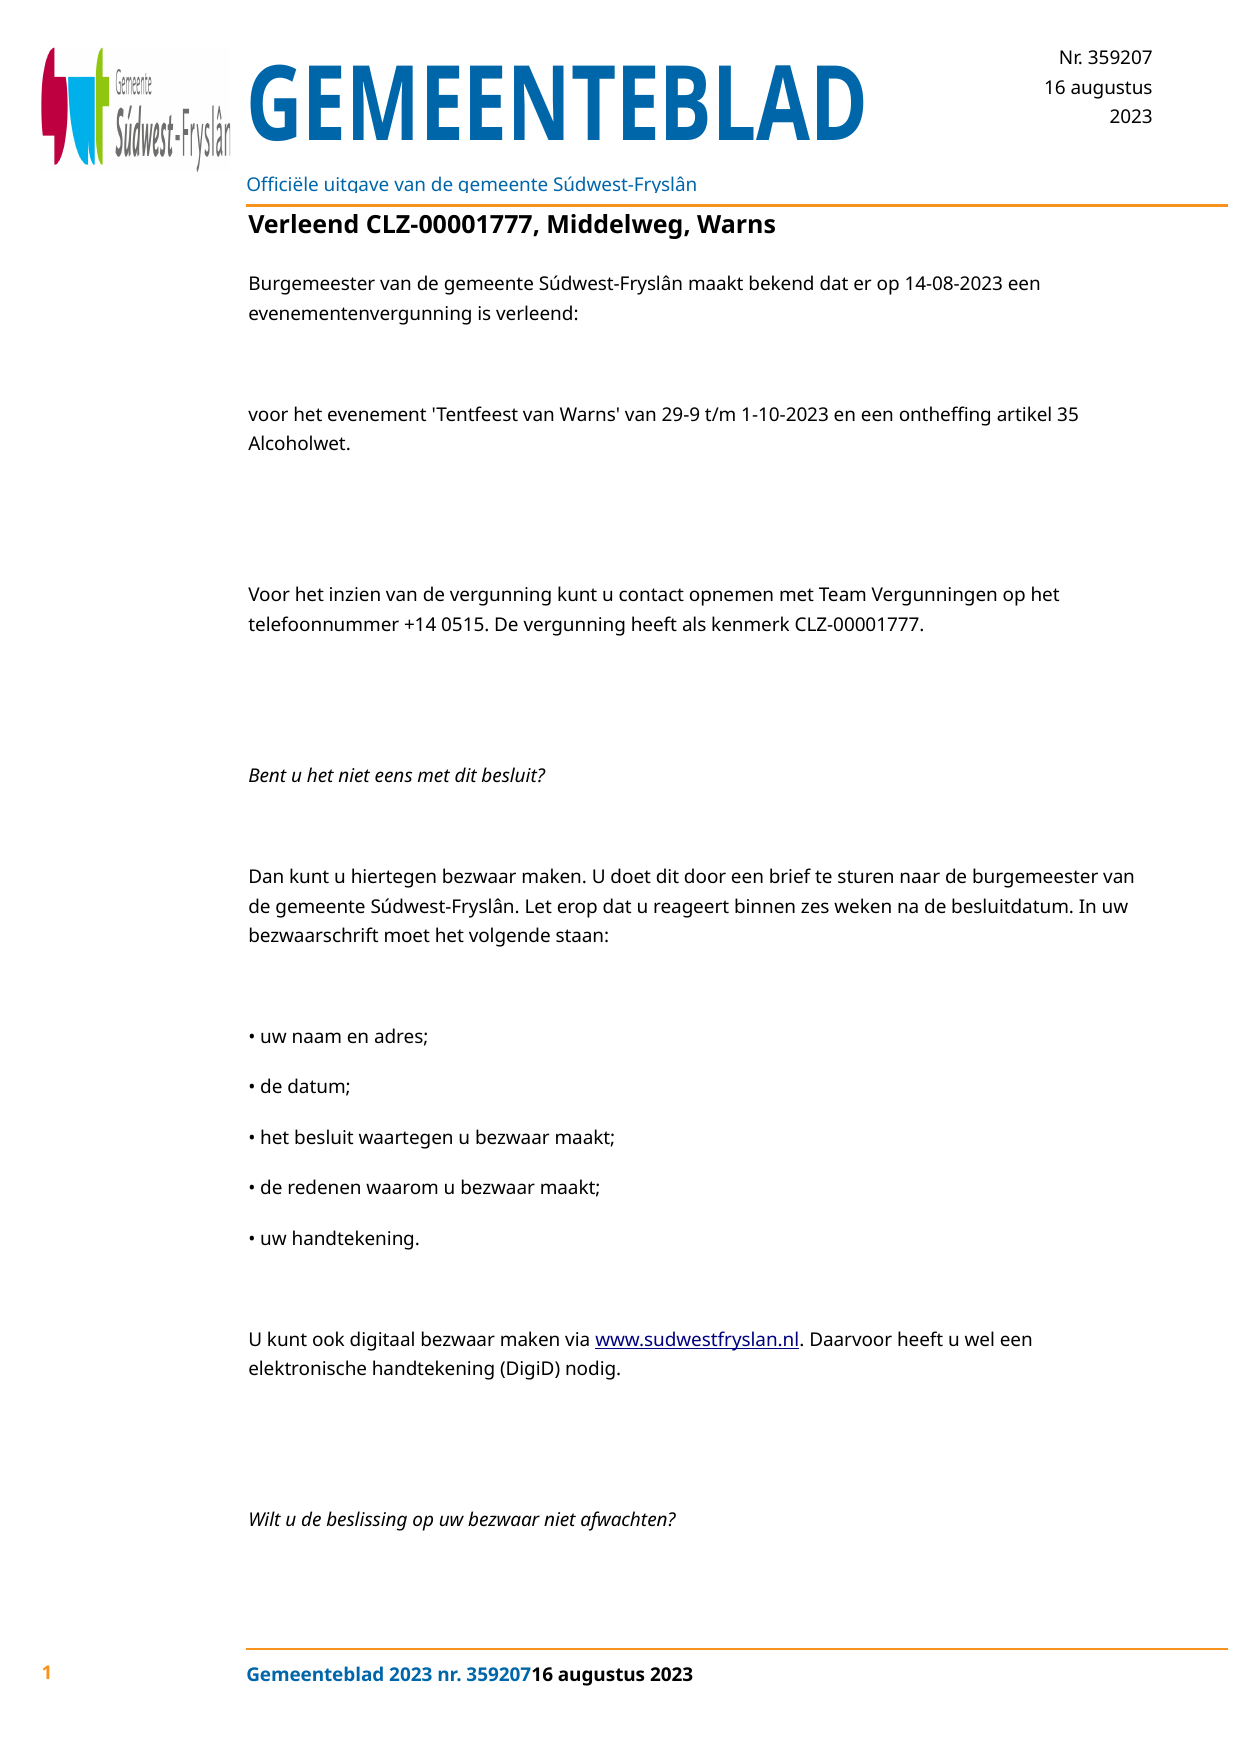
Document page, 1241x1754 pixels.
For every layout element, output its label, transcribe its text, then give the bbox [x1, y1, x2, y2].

text Wilt u de beslissing op uw bezwaar niet afwachten? [248, 1507, 1152, 1532]
picture [41, 47, 231, 172]
text Voor het inzien van de vergunning kunt u contact opnemen met Team Vergunningen op het telefoonnummer +14 0515. De vergunning heeft als kenmerk CLZ-00001777. [248, 582, 1152, 637]
text • het besluit waartegen u bezwaar maakt; [248, 1124, 1152, 1150]
text Bent u het niet eens met dit besluit? [248, 762, 1152, 788]
text Burgemeester van de gemeente Súdwest-Fryslân maakt bekend dat er op 14-08-2023 een evenementenvergunning is verleend: [248, 270, 1152, 326]
text voor het evenement 'Tentfeest van Warns' van 29-9 t/m 1-10-2023 en een ontheffing artikel 35 Alcoholwet. [248, 401, 1152, 456]
text U kunt ook digitaal bezwaar maken via www.sudwestfryslan.nl. Daarvoor heeft u wel een elektronische handtekening (DigiD) nodig. [248, 1326, 1152, 1381]
text • uw naam en adres; [248, 1023, 1152, 1049]
text Verleend CLZ-00001777, Middelweg, Warns [248, 207, 1152, 241]
text Dan kunt u hiertegen bezwaar maken. U doet dit door een brief te sturen naar de burgemeester van de gemeente Súdwest-Fryslân. Let erop dat u reageert binnen zes weken na de besluitdatum. In uw bezwaarschrift moet het volgende staan: [248, 863, 1152, 948]
text • de datum; [248, 1074, 1152, 1099]
text • uw handtekening. [248, 1225, 1152, 1251]
text • de redenen waarom u bezwaar maakt; [248, 1174, 1152, 1200]
